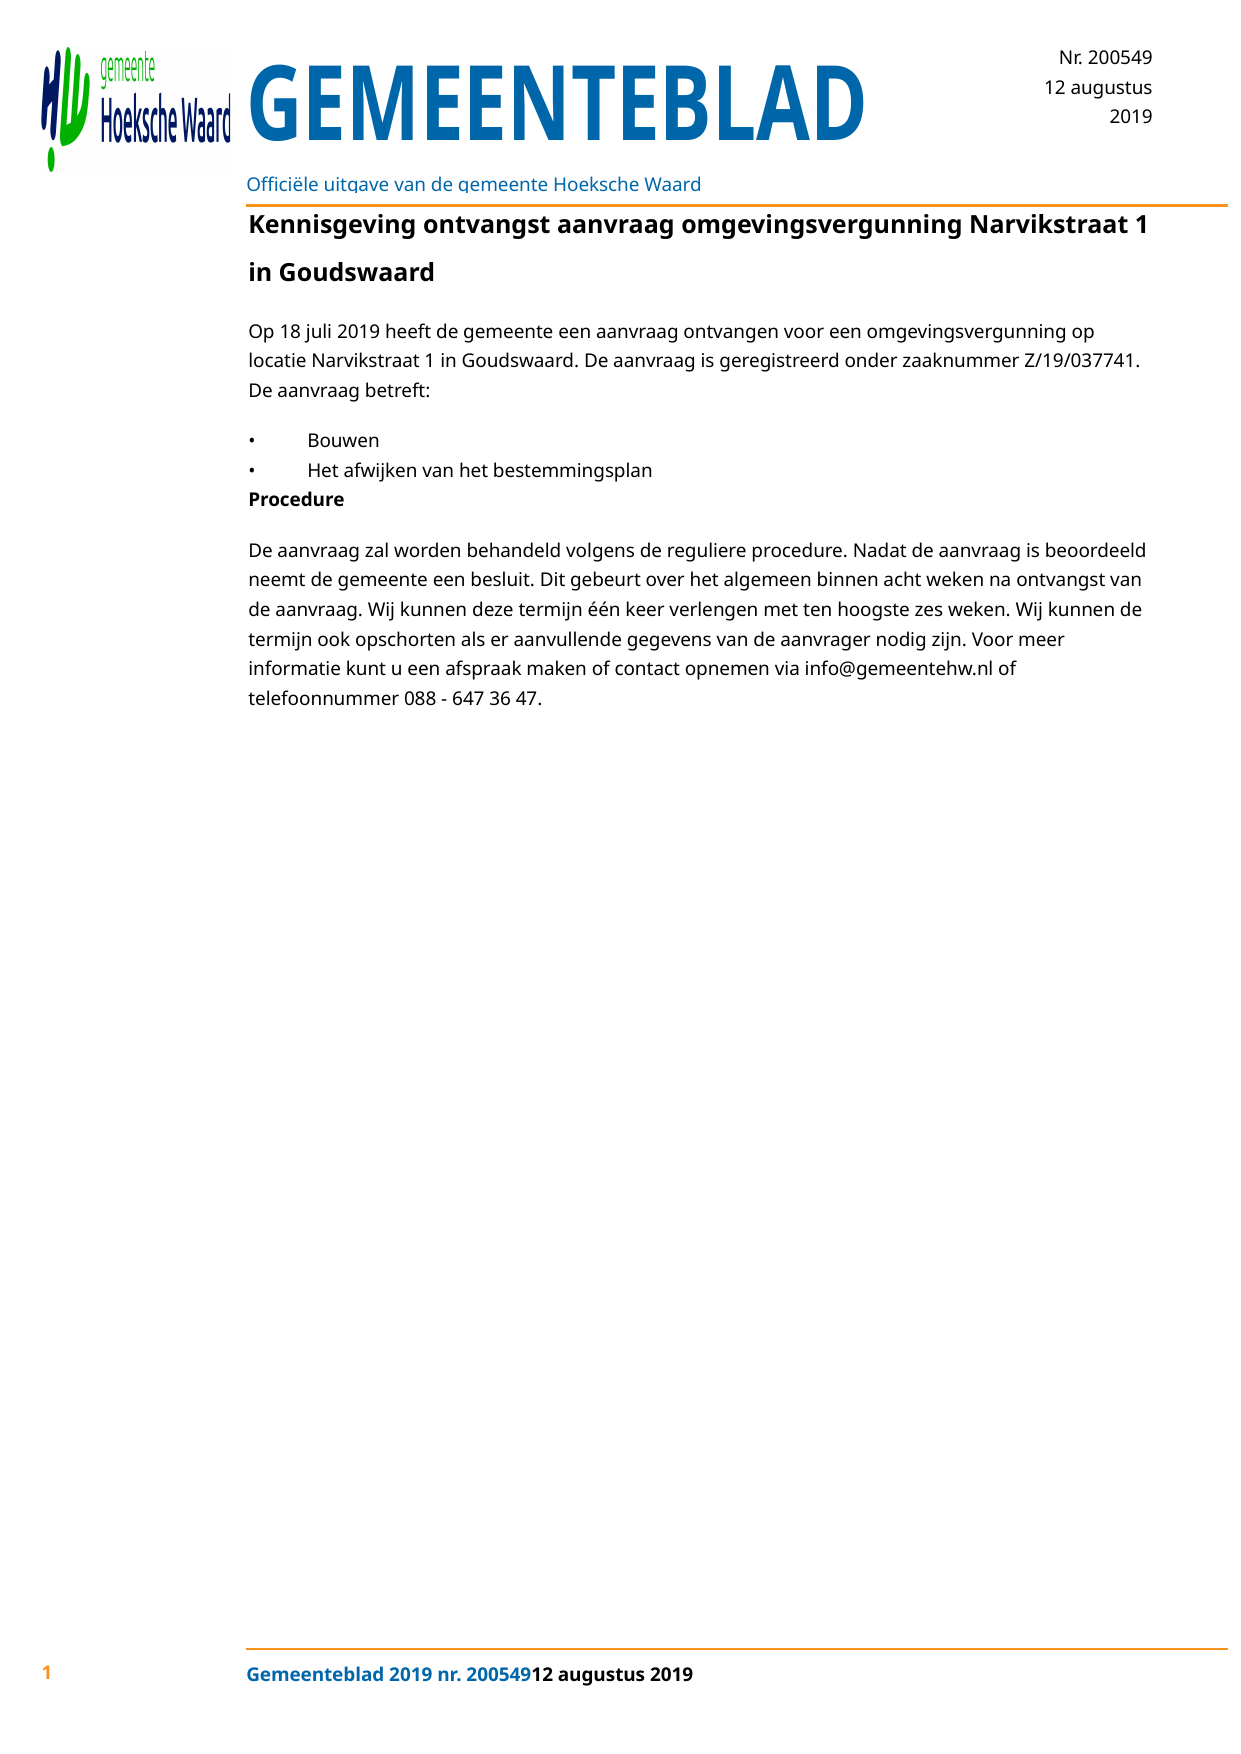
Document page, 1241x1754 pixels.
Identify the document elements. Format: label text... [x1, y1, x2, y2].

text De aanvraag zal worden behandeld volgens de reguliere procedure. Nadat de aanvraag is beoordeeld neemt de gemeente een besluit. Dit gebeurt over het algemeen binnen acht weken na ontvangst van de aanvraag. Wij kunnen deze termijn één keer verlengen met ten hoogste zes weken. Wij kunnen de termijn ook opschorten als er aanvullende gegevens van de aanvrager nodig zijn. Voor meer informatie kunt u een afspraak maken of contact opnemen via info@gemeentehw.nl of telefoonnummer 088 - 647 36 47. [248, 537, 1152, 711]
text Op 18 juli 2019 heeft de gemeente een aanvraag ontvangen voor een omgevingsvergunning op locatie Narvikstraat 1 in Goudswaard. De aanvraag is geregistreerd onder zaaknummer Z/19/037741. De aanvraag betreft: [248, 318, 1152, 403]
text Procedure [248, 487, 1152, 512]
picture [41, 47, 231, 172]
list Het afwijken van het bestemmingsplan [248, 457, 1152, 483]
text Kennisgeving ontvangst aanvraag omgevingsvergunning Narvikstraat 1 in Goudswaard [248, 207, 1152, 288]
list Bouwen [248, 427, 1152, 453]
